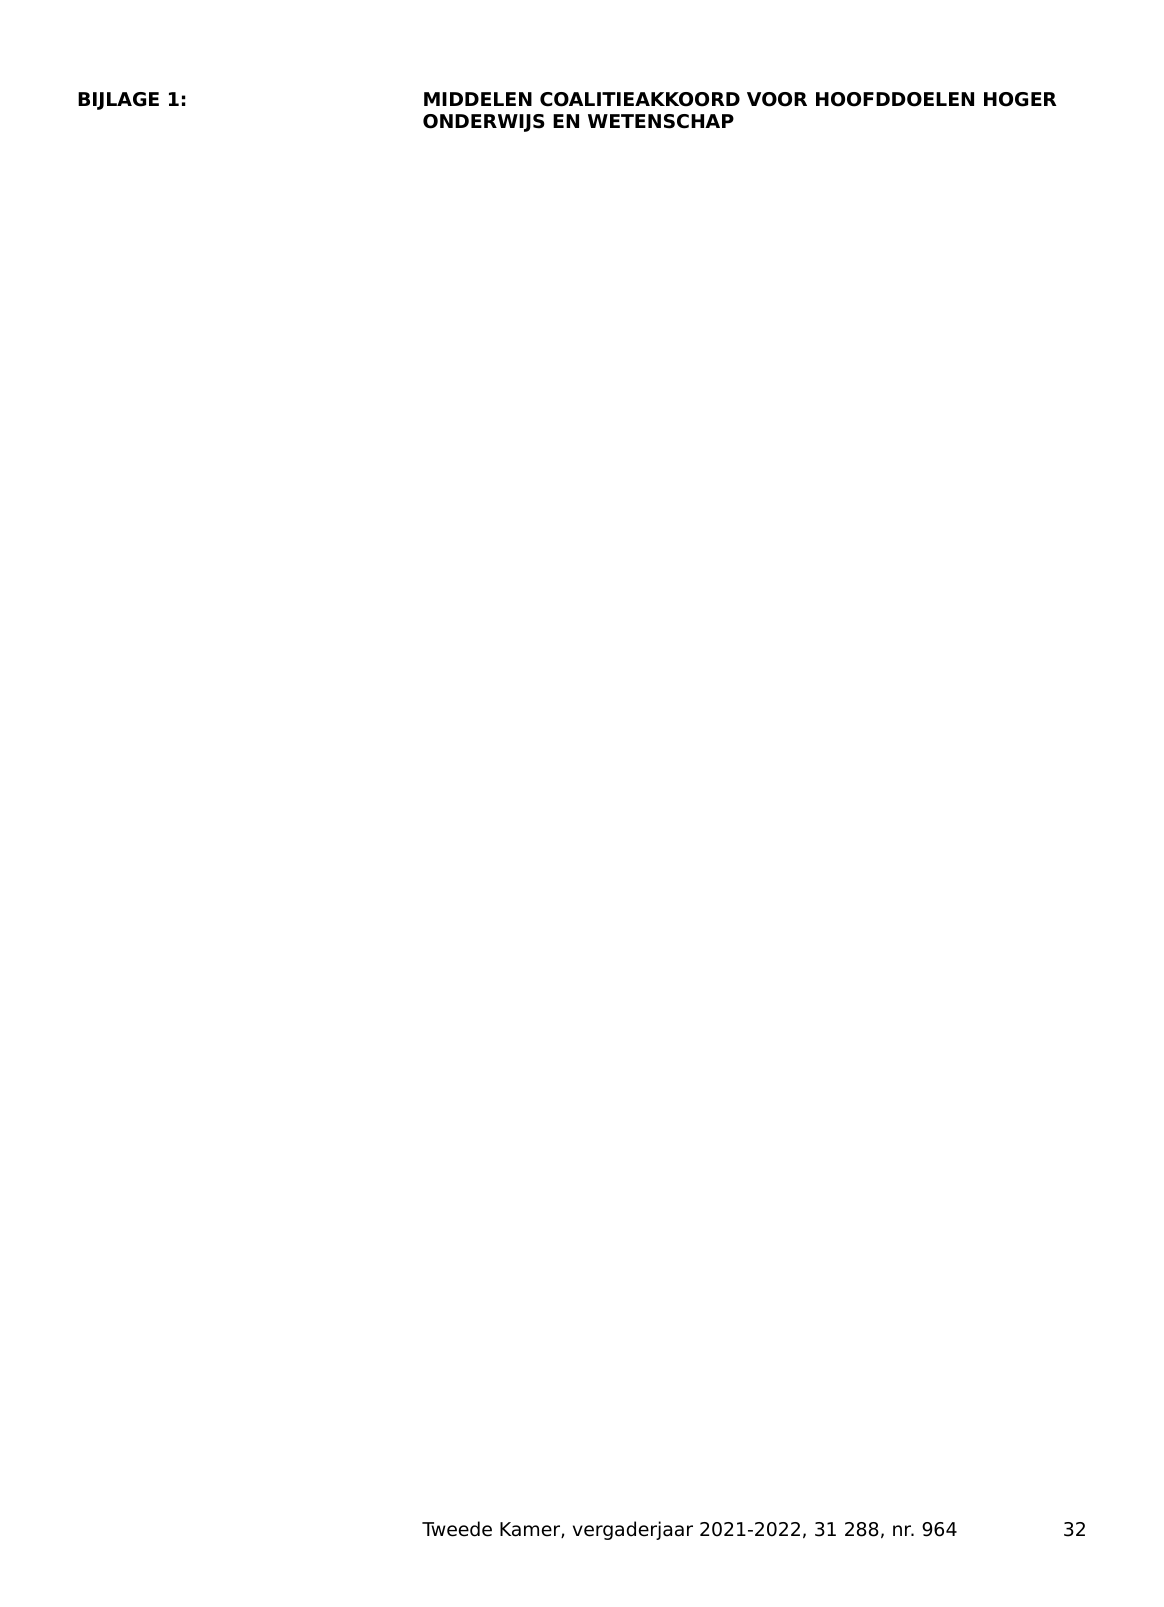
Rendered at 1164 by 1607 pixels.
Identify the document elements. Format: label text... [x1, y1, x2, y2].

subtitle BIJLAGE 1: MIDDELEN COALITIEAKKOORD VOOR HOOFDDOELEN HOGER ONDERWIJS EN WETENSCHAP [77, 89, 1087, 133]
